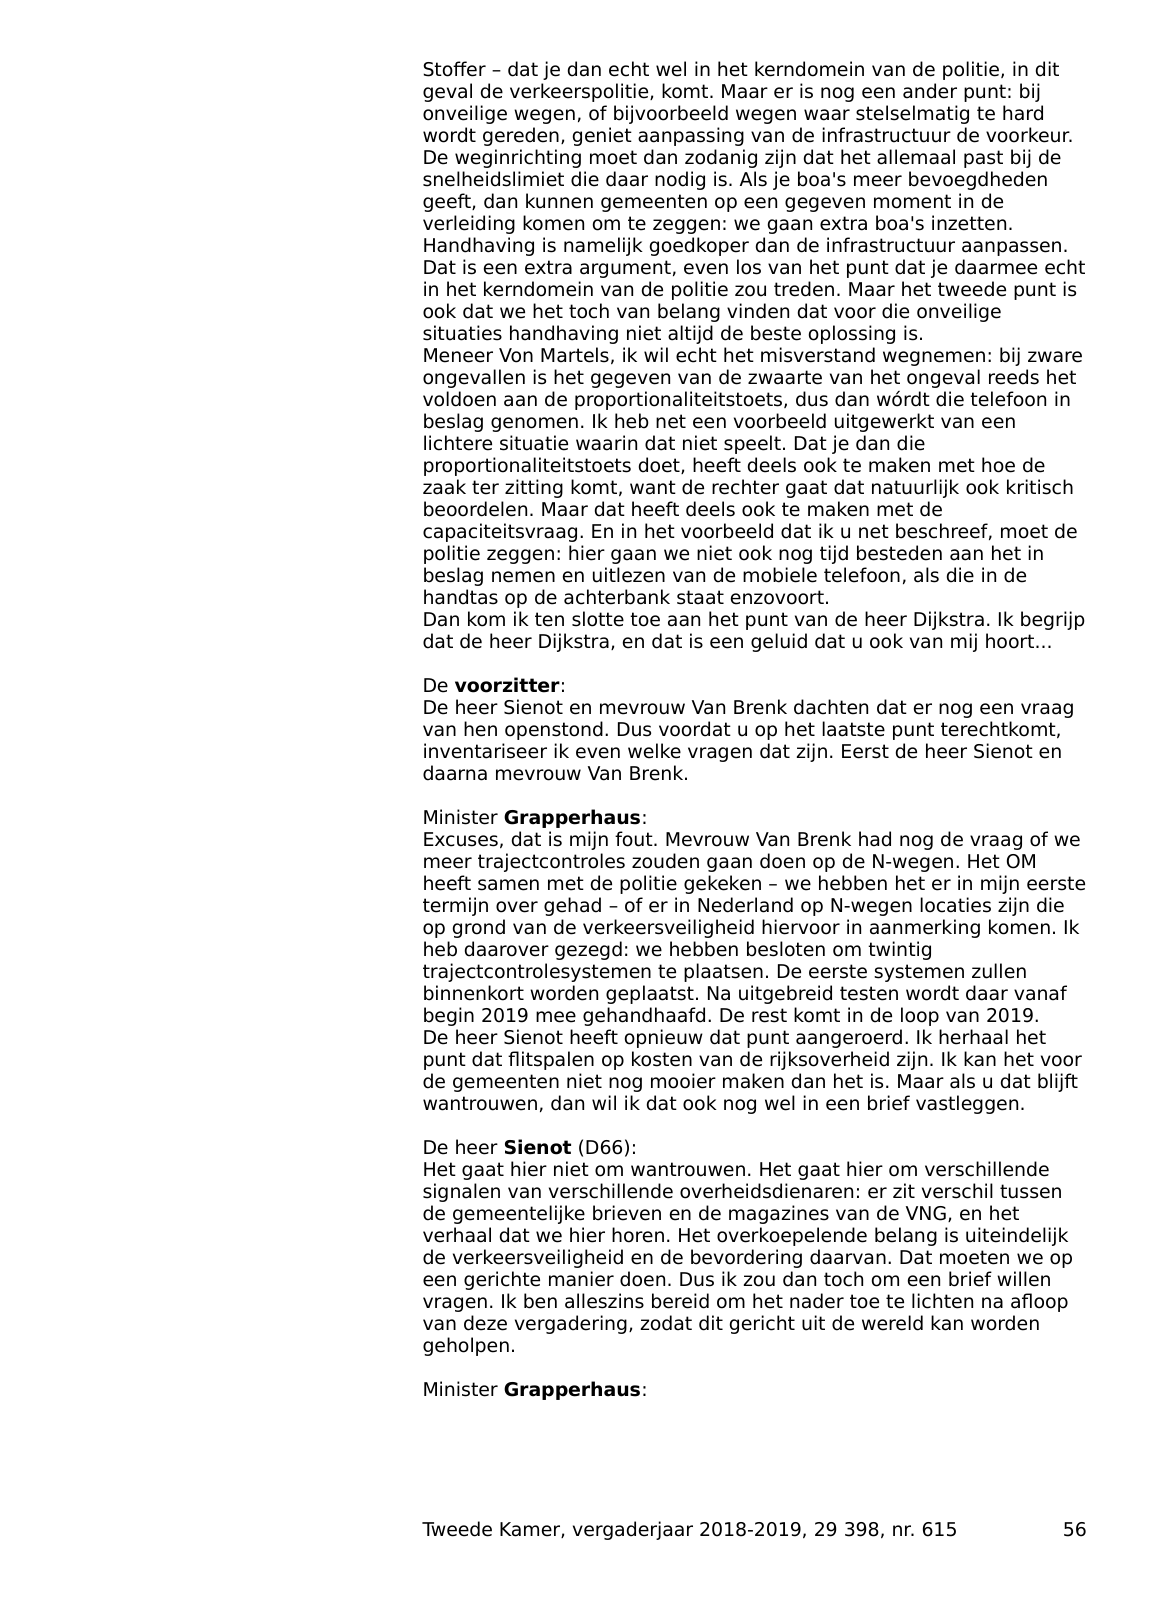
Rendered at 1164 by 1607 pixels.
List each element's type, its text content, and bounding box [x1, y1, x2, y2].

text Het gaat hier niet om wantrouwen. Het gaat hier om verschillende signalen van verschillende overheidsdienaren: er zit verschil tussen de gemeentelijke brieven en de magazines van de VNG, en het verhaal dat we hier horen. Het overkoepelende belang is uiteindelijk de verkeersveiligheid en de bevordering daarvan. Dat moeten we op een gerichte manier doen. Dus ik zou dan toch om een brief willen vragen. Ik ben alleszins bereid om het nader toe te lichten na afloop van deze vergadering, zodat dit gericht uit de wereld kan worden geholpen. [422, 1159, 1087, 1356]
text Dan kom ik ten slotte toe aan het punt van de heer Dijkstra. Ik begrijp dat de heer Dijkstra, en dat is een geluid dat u ook van mij hoort... [422, 608, 1087, 652]
text Meneer Von Martels, ik wil echt het misverstand wegnemen: bij zware ongevallen is het gegeven van de zwaarte van het ongeval reeds het voldoen aan de proportionaliteitstoets, dus dan wórdt die telefoon in beslag genomen. Ik heb net een voorbeeld uitgewerkt van een lichtere situatie waarin dat niet speelt. Dat je dan die proportionaliteitstoets doet, heeft deels ook te maken met hoe de zaak ter zitting komt, want de rechter gaat dat natuurlijk ook kritisch beoordelen. Maar dat heeft deels ook te maken met de capaciteitsvraag. En in het voorbeeld dat ik u net beschreef, moet de politie zeggen: hier gaan we niet ook nog tijd besteden aan het in beslag nemen en uitlezen van de mobiele telefoon, als die in de handtas op de achterbank staat enzovoort. [422, 345, 1087, 608]
text Stoffer – dat je dan echt wel in het kerndomein van de politie, in dit geval de verkeerspolitie, komt. Maar er is nog een ander punt: bij onveilige wegen, of bijvoorbeeld wegen waar stelselmatig te hard wordt gereden, geniet aanpassing van de infrastructuur de voorkeur. De weginrichting moet dan zodanig zijn dat het allemaal past bij de snelheidslimiet die daar nodig is. Als je boa's meer bevoegdheden geeft, dan kunnen gemeenten op een gegeven moment in de verleiding komen om te zeggen: we gaan extra boa's inzetten. Handhaving is namelijk goedkoper dan de infrastructuur aanpassen. Dat is een extra argument, even los van het punt dat je daarmee echt in het kerndomein van de politie zou treden. Maar het tweede punt is ook dat we het toch van belang vinden dat voor die onveilige situaties handhaving niet altijd de beste oplossing is. [422, 59, 1087, 345]
text De voorzitter: [422, 675, 1087, 697]
text Excuses, dat is mijn fout. Mevrouw Van Brenk had nog de vraag of we meer trajectcontroles zouden gaan doen op de N-wegen. Het OM heeft samen met de politie gekeken – we hebben het er in mijn eerste termijn over gehad – of er in Nederland op N-wegen locaties zijn die op grond van de verkeersveiligheid hiervoor in aanmerking komen. Ik heb daarover gezegd: we hebben besloten om twintig trajectcontrolesystemen te plaatsen. De eerste systemen zullen binnenkort worden geplaatst. Na uitgebreid testen wordt daar vanaf begin 2019 mee gehandhaafd. De rest komt in de loop van 2019. [422, 829, 1087, 1027]
text Minister Grapperhaus: [422, 807, 1087, 829]
text De heer Sienot en mevrouw Van Brenk dachten dat er nog een vraag van hen openstond. Dus voordat u op het laatste punt terechtkomt, inventariseer ik even welke vragen dat zijn. Eerst de heer Sienot en daarna mevrouw Van Brenk. [422, 697, 1087, 784]
text De heer Sienot heeft opnieuw dat punt aangeroerd. Ik herhaal het punt dat flitspalen op kosten van de rijksoverheid zijn. Ik kan het voor de gemeenten niet nog mooier maken dan het is. Maar als u dat blijft wantrouwen, dan wil ik dat ook nog wel in een brief vastleggen. [422, 1027, 1087, 1114]
text De heer Sienot (D66): [422, 1137, 1087, 1159]
text Minister Grapperhaus: [422, 1379, 1087, 1401]
